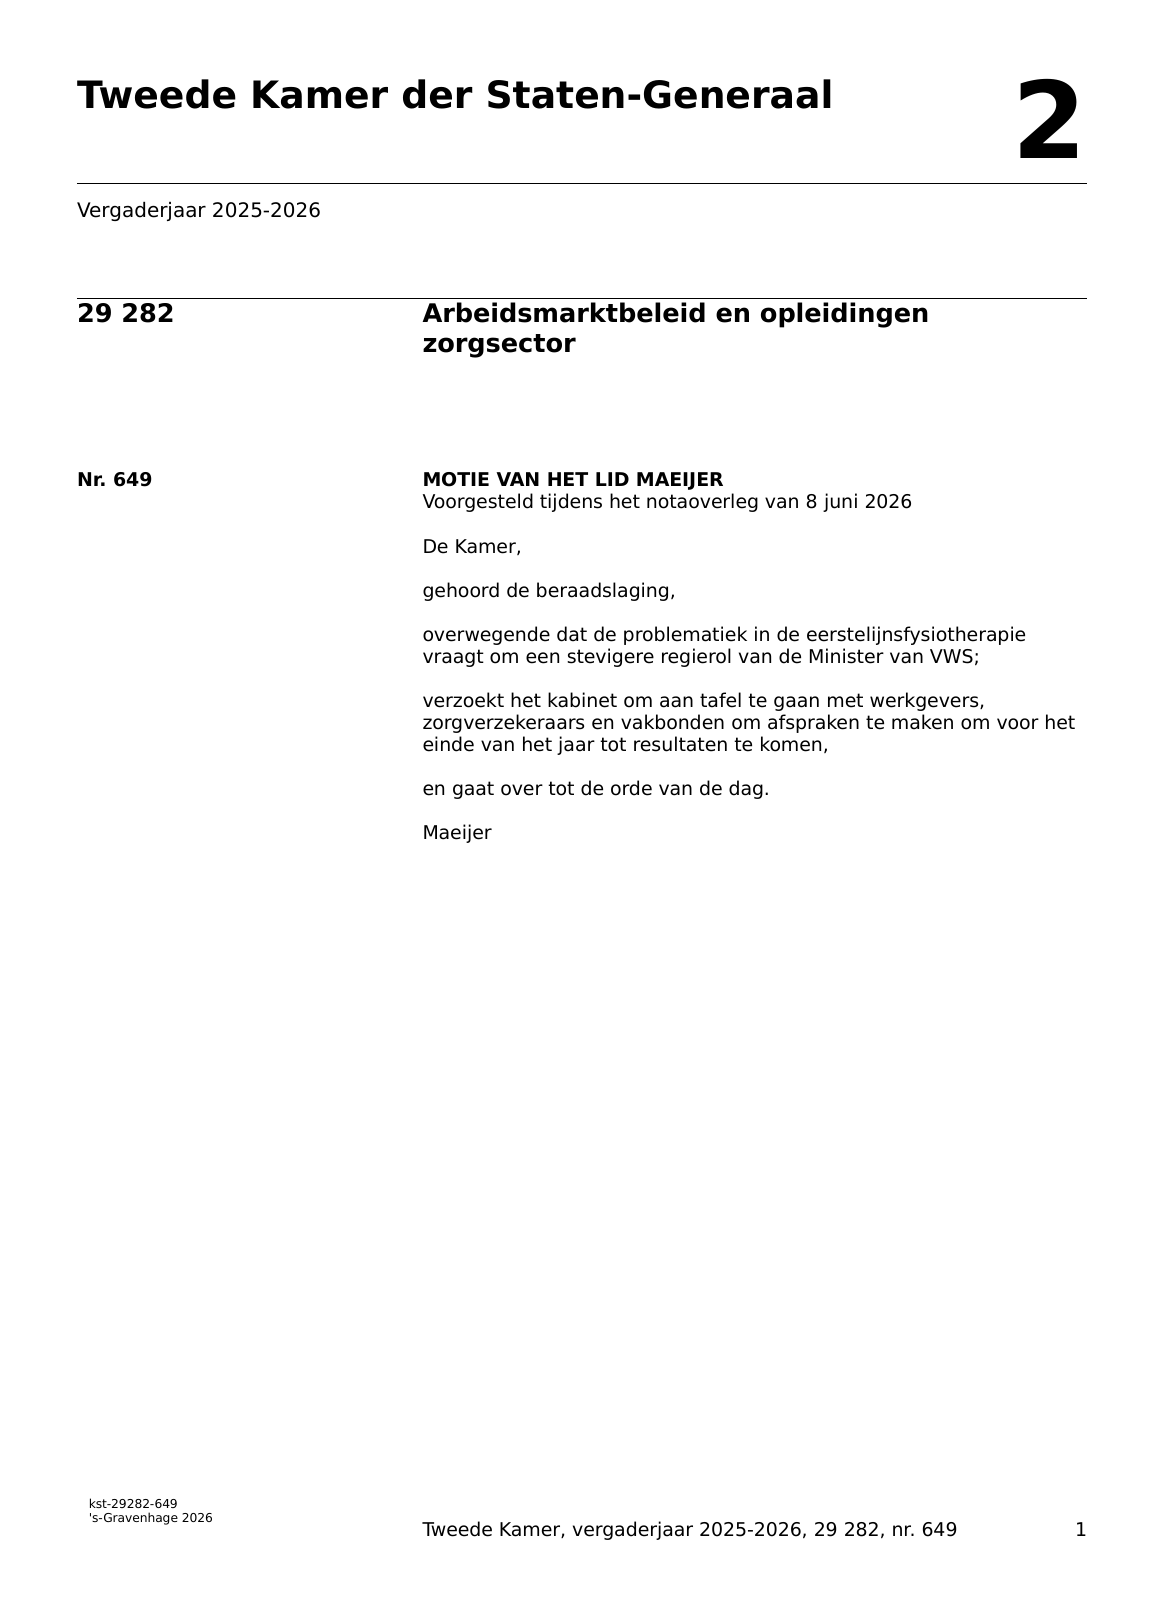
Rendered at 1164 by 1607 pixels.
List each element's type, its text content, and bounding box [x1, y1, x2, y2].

text overwegende dat de problematiek in de eerstelijnsfysiotherapie vraagt om een stevigere regierol van de Minister van VWS; [422, 624, 1087, 668]
text gehoord de beraadslaging, [422, 580, 1087, 602]
subtitle 29 282 Arbeidsmarktbeleid en opleidingen zorgsector [77, 299, 1087, 358]
text De Kamer, [422, 536, 1087, 557]
subtitle Nr. 649 MOTIE VAN HET LID MAEIJER [77, 469, 1087, 491]
text verzoekt het kabinet om aan tafel te gaan met werkgevers, zorgverzekeraars en vakbonden om afspraken te maken om voor het einde van het jaar tot resultaten te komen, [422, 690, 1087, 756]
table_cell Vergaderjaar 2025-2026 [77, 184, 1087, 298]
table_header 2 [886, 59, 1087, 183]
text Voorgesteld tijdens het notaoverleg van 8 juni 2026 [422, 491, 1087, 513]
table_header Tweede Kamer der Staten-Generaal [77, 59, 886, 183]
text kst-29282-649 [88, 1497, 323, 1511]
text Maeijer [422, 822, 1087, 844]
text en gaat over tot de orde van de dag. [422, 778, 1087, 800]
text 's-Gravenhage 2026 [88, 1511, 323, 1525]
